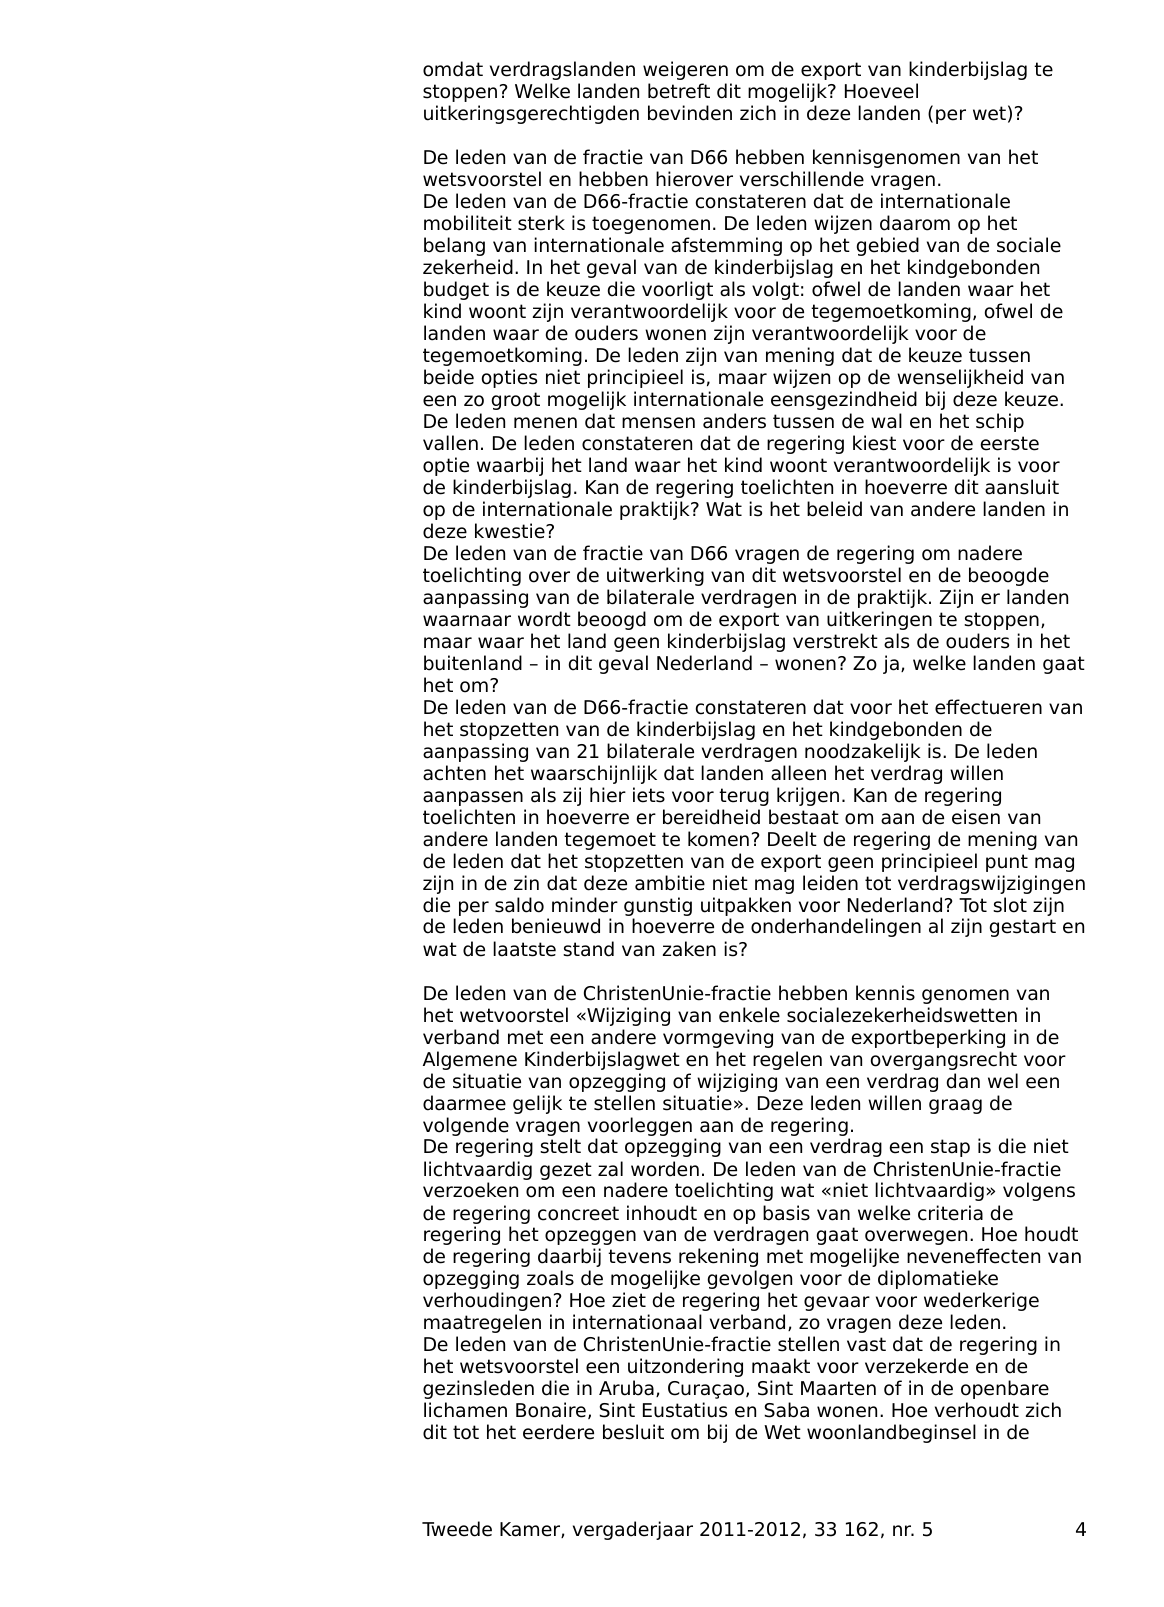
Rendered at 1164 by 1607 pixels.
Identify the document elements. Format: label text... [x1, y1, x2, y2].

text omdat verdragslanden weigeren om de export van kinderbijslag te stoppen? Welke landen betreft dit mogelijk? Hoeveel uitkeringsgerechtigden bevinden zich in deze landen (per wet)? [422, 59, 1087, 125]
text De leden van de fractie van D66 hebben kennisgenomen van het wetsvoorstel en hebben hierover verschillende vragen. [422, 147, 1087, 191]
text De leden van de ChristenUnie-fractie stellen vast dat de regering in het wetsvoorstel een uitzondering maakt voor verzekerde en de gezinsleden die in Aruba, Curaçao, Sint Maarten of in de openbare lichamen Bonaire, Sint Eustatius en Saba wonen. Hoe verhoudt zich dit tot het eerdere besluit om bij de Wet woonlandbeginsel in de [422, 1334, 1087, 1444]
text De leden van de D66-fractie constateren dat de internationale mobiliteit sterk is toegenomen. De leden wijzen daarom op het belang van internationale afstemming op het gebied van de sociale zekerheid. In het geval van de kinderbijslag en het kindgebonden budget is de keuze die voorligt als volgt: ofwel de landen waar het kind woont zijn verantwoordelijk voor de tegemoetkoming, ofwel de landen waar de ouders wonen zijn verantwoordelijk voor de tegemoetkoming. De leden zijn van mening dat de keuze tussen beide opties niet principieel is, maar wijzen op de wenselijkheid van een zo groot mogelijk internationale eensgezindheid bij deze keuze. De leden menen dat mensen anders tussen de wal en het schip vallen. De leden constateren dat de regering kiest voor de eerste optie waarbij het land waar het kind woont verantwoordelijk is voor de kinderbijslag. Kan de regering toelichten in hoeverre dit aansluit op de internationale praktijk? Wat is het beleid van andere landen in deze kwestie? [422, 191, 1087, 543]
text De leden van de fractie van D66 vragen de regering om nadere toelichting over de uitwerking van dit wetsvoorstel en de beoogde aanpassing van de bilaterale verdragen in de praktijk. Zijn er landen waarnaar wordt beoogd om de export van uitkeringen te stoppen, maar waar het land geen kinderbijslag verstrekt als de ouders in het buitenland – in dit geval Nederland – wonen? Zo ja, welke landen gaat het om? [422, 543, 1087, 697]
text De leden van de D66-fractie constateren dat voor het effectueren van het stopzetten van de kinderbijslag en het kindgebonden de aanpassing van 21 bilaterale verdragen noodzakelijk is. De leden achten het waarschijnlijk dat landen alleen het verdrag willen aanpassen als zij hier iets voor terug krijgen. Kan de regering toelichten in hoeverre er bereidheid bestaat om aan de eisen van andere landen tegemoet te komen? Deelt de regering de mening van de leden dat het stopzetten van de export geen principieel punt mag zijn in de zin dat deze ambitie niet mag leiden tot verdragswijzigingen die per saldo minder gunstig uitpakken voor Nederland? Tot slot zijn de leden benieuwd in hoeverre de onderhandelingen al zijn gestart en wat de laatste stand van zaken is? [422, 697, 1087, 960]
text De leden van de ChristenUnie-fractie hebben kennis genomen van het wetvoorstel «Wijziging van enkele socialezekerheidswetten in verband met een andere vormgeving van de exportbeperking in de Algemene Kinderbijslagwet en het regelen van overgangsrecht voor de situatie van opzegging of wijziging van een verdrag dan wel een daarmee gelijk te stellen situatie». Deze leden willen graag de volgende vragen voorleggen aan de regering. [422, 983, 1087, 1136]
text De regering stelt dat opzegging van een verdrag een stap is die niet lichtvaardig gezet zal worden. De leden van de ChristenUnie-fractie verzoeken om een nadere toelichting wat «niet lichtvaardig» volgens de regering concreet inhoudt en op basis van welke criteria de regering het opzeggen van de verdragen gaat overwegen. Hoe houdt de regering daarbij tevens rekening met mogelijke neveneffecten van opzegging zoals de mogelijke gevolgen voor de diplomatieke verhoudingen? Hoe ziet de regering het gevaar voor wederkerige maatregelen in internationaal verband, zo vragen deze leden. [422, 1136, 1087, 1334]
